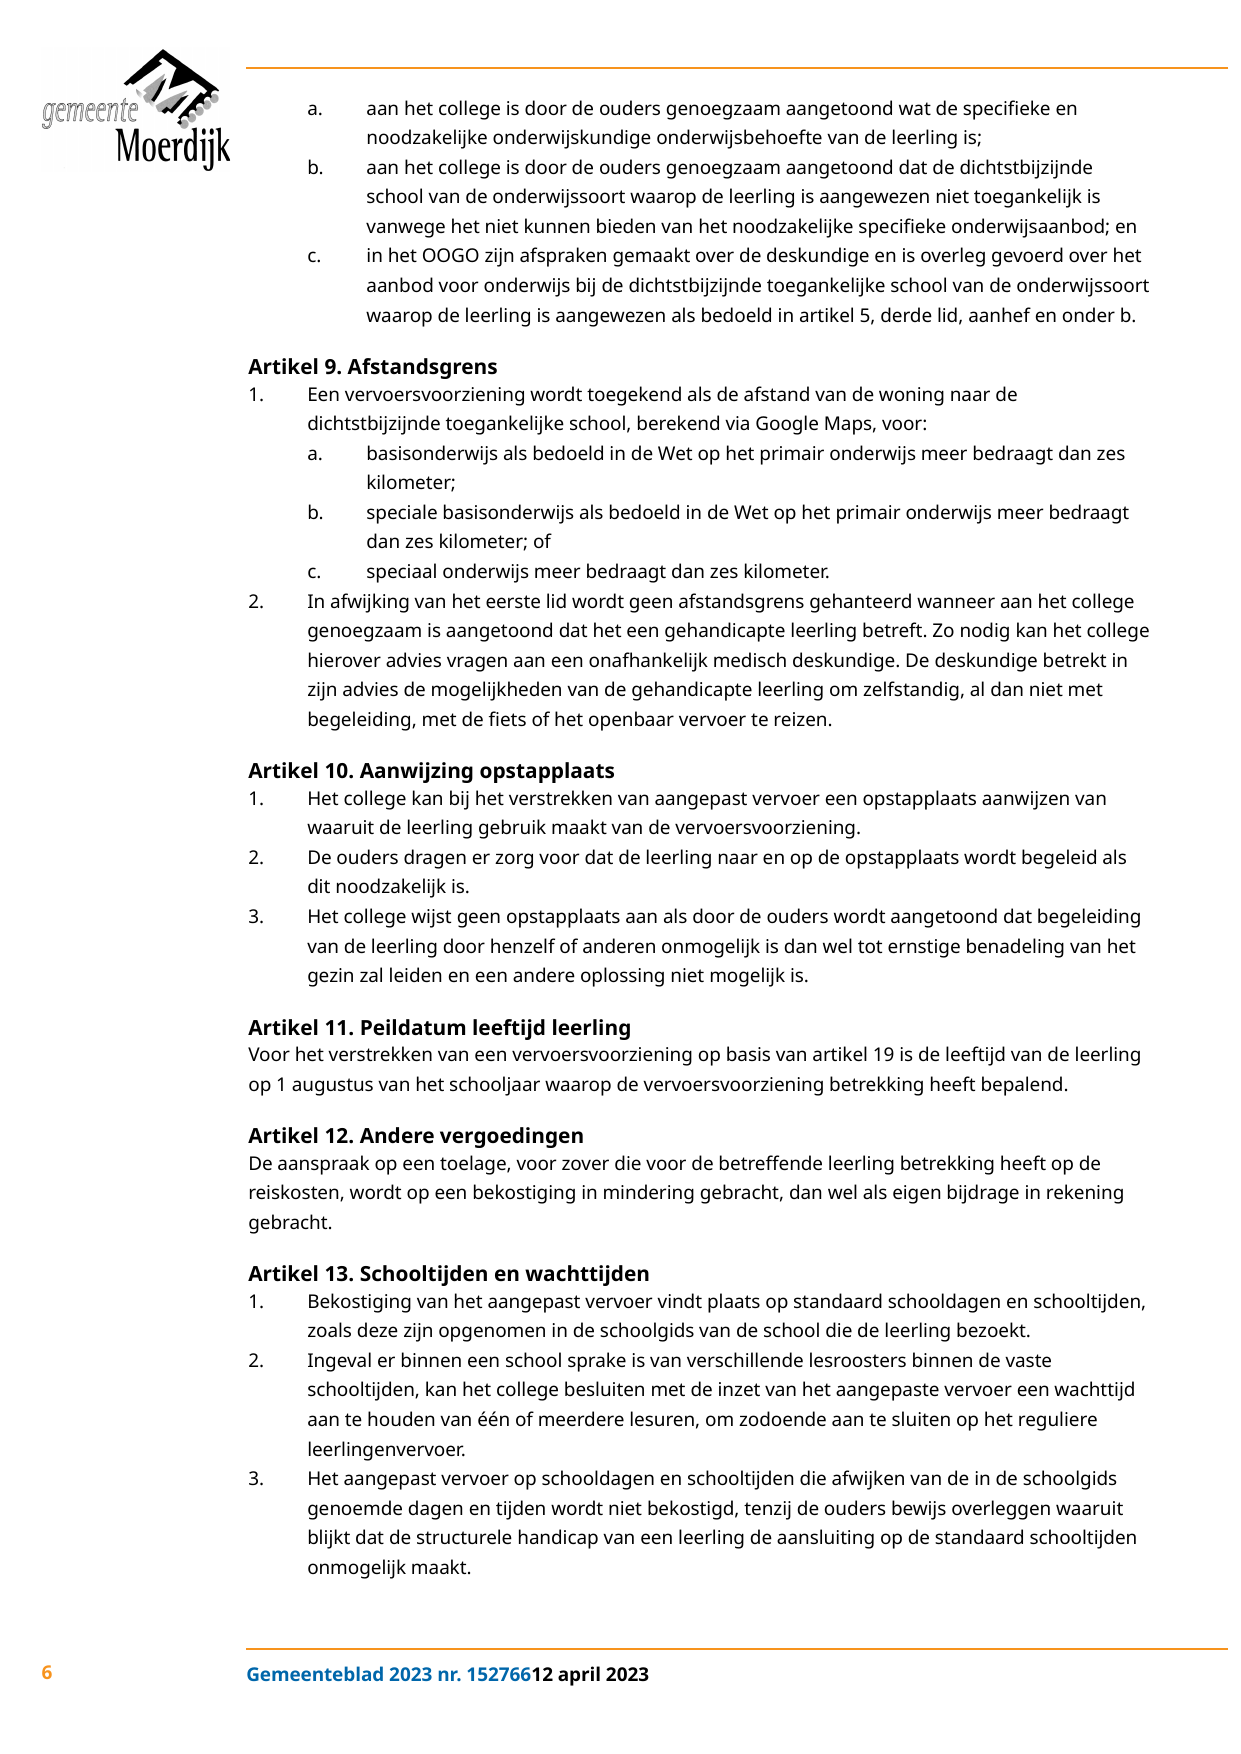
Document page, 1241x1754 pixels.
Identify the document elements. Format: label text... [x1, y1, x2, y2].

text Voor het verstrekken van een vervoersvoorziening op basis van artikel 19 is de leeftijd van de leerling op 1 augustus van het schooljaar waarop de vervoersvoorziening betrekking heeft bepalend. [248, 1041, 1152, 1097]
text Artikel 11. Peildatum leeftijd leerling [248, 1013, 1152, 1041]
list De ouders dragen er zorg voor dat de leerling naar en op de opstapplaats wordt begeleid als dit noodzakelijk is. [248, 844, 1152, 899]
list aan het college is door de ouders genoegzaam aangetoond dat de dichtstbijzijnde school van de onderwijssoort waarop de leerling is aangewezen niet toegankelijk is vanwege het niet kunnen bieden van het noodzakelijke specifieke onderwijsaanbod; en [307, 154, 1152, 239]
list in het OOGO zijn afspraken gemaakt over de deskundige en is overleg gevoerd over het aanbod voor onderwijs bij de dichtstbijzijnde toegankelijke school van de onderwijssoort waarop de leerling is aangewezen als bedoeld in artikel 5, derde lid, aanhef en onder b. [307, 243, 1152, 328]
list In afwijking van het eerste lid wordt geen afstandsgrens gehanteerd wanneer aan het college genoegzaam is aangetoond dat het een gehandicapte leerling betreft. Zo nodig kan het college hierover advies vragen aan een onafhankelijk medisch deskundige. De deskundige betrekt in zijn advies de mogelijkheden van de gehandicapte leerling om zelfstandig, al dan niet met begeleiding, met de fiets of het openbaar vervoer te reizen. [248, 588, 1152, 732]
list Het aangepast vervoer op schooldagen en schooltijden die afwijken van de in de schoolgids genoemde dagen en tijden wordt niet bekostigd, tenzij de ouders bewijs overleggen waaruit blijkt dat de structurele handicap van een leerling de aansluiting op de standaard schooltijden onmogelijk maakt. [248, 1465, 1152, 1580]
list aan het college is door de ouders genoegzaam aangetoond wat de specifieke en noodzakelijke onderwijskundige onderwijsbehoefte van de leerling is; [307, 95, 1152, 150]
text Artikel 9. Afstandsgrens [248, 352, 1152, 381]
list speciaal onderwijs meer bedraagt dan zes kilometer. [307, 558, 1152, 584]
picture [41, 47, 231, 172]
list Het college kan bij het verstrekken van aangepast vervoer een opstapplaats aanwijzen van waaruit de leerling gebruik maakt van de vervoersvoorziening. [248, 785, 1152, 840]
list speciale basisonderwijs als bedoeld in de Wet op het primair onderwijs meer bedraagt dan zes kilometer; of [307, 499, 1152, 554]
text Artikel 12. Andere vergoedingen [248, 1121, 1152, 1150]
text Artikel 13. Schooltijden en wachttijden [248, 1259, 1152, 1288]
list Een vervoersvoorziening wordt toegekend als de afstand van de woning naar de dichtstbijzijnde toegankelijke school, berekend via Google Maps, voor: [248, 381, 1152, 436]
list Het college wijst geen opstapplaats aan als door de ouders wordt aangetoond dat begeleiding van de leerling door henzelf of anderen onmogelijk is dan wel tot ernstige benadeling van het gezin zal leiden en een andere oplossing niet mogelijk is. [248, 903, 1152, 988]
list Bekostiging van het aangepast vervoer vindt plaats op standaard schooldagen en schooltijden, zoals deze zijn opgenomen in de schoolgids van de school die de leerling bezoekt. [248, 1288, 1152, 1343]
text De aanspraak op een toelage, voor zover die voor de betreffende leerling betrekking heeft op de reiskosten, wordt op een bekostiging in mindering gebracht, dan wel als eigen bijdrage in rekening gebracht. [248, 1150, 1152, 1235]
list basisonderwijs als bedoeld in de Wet op het primair onderwijs meer bedraagt dan zes kilometer; [307, 440, 1152, 495]
text Artikel 10. Aanwijzing opstapplaats [248, 757, 1152, 785]
list Ingeval er binnen een school sprake is van verschillende lesroosters binnen de vaste schooltijden, kan het college besluiten met de inzet van het aangepaste vervoer een wachttijd aan te houden van één of meerdere lesuren, om zodoende aan te sluiten op het reguliere leerlingenvervoer. [248, 1347, 1152, 1461]
